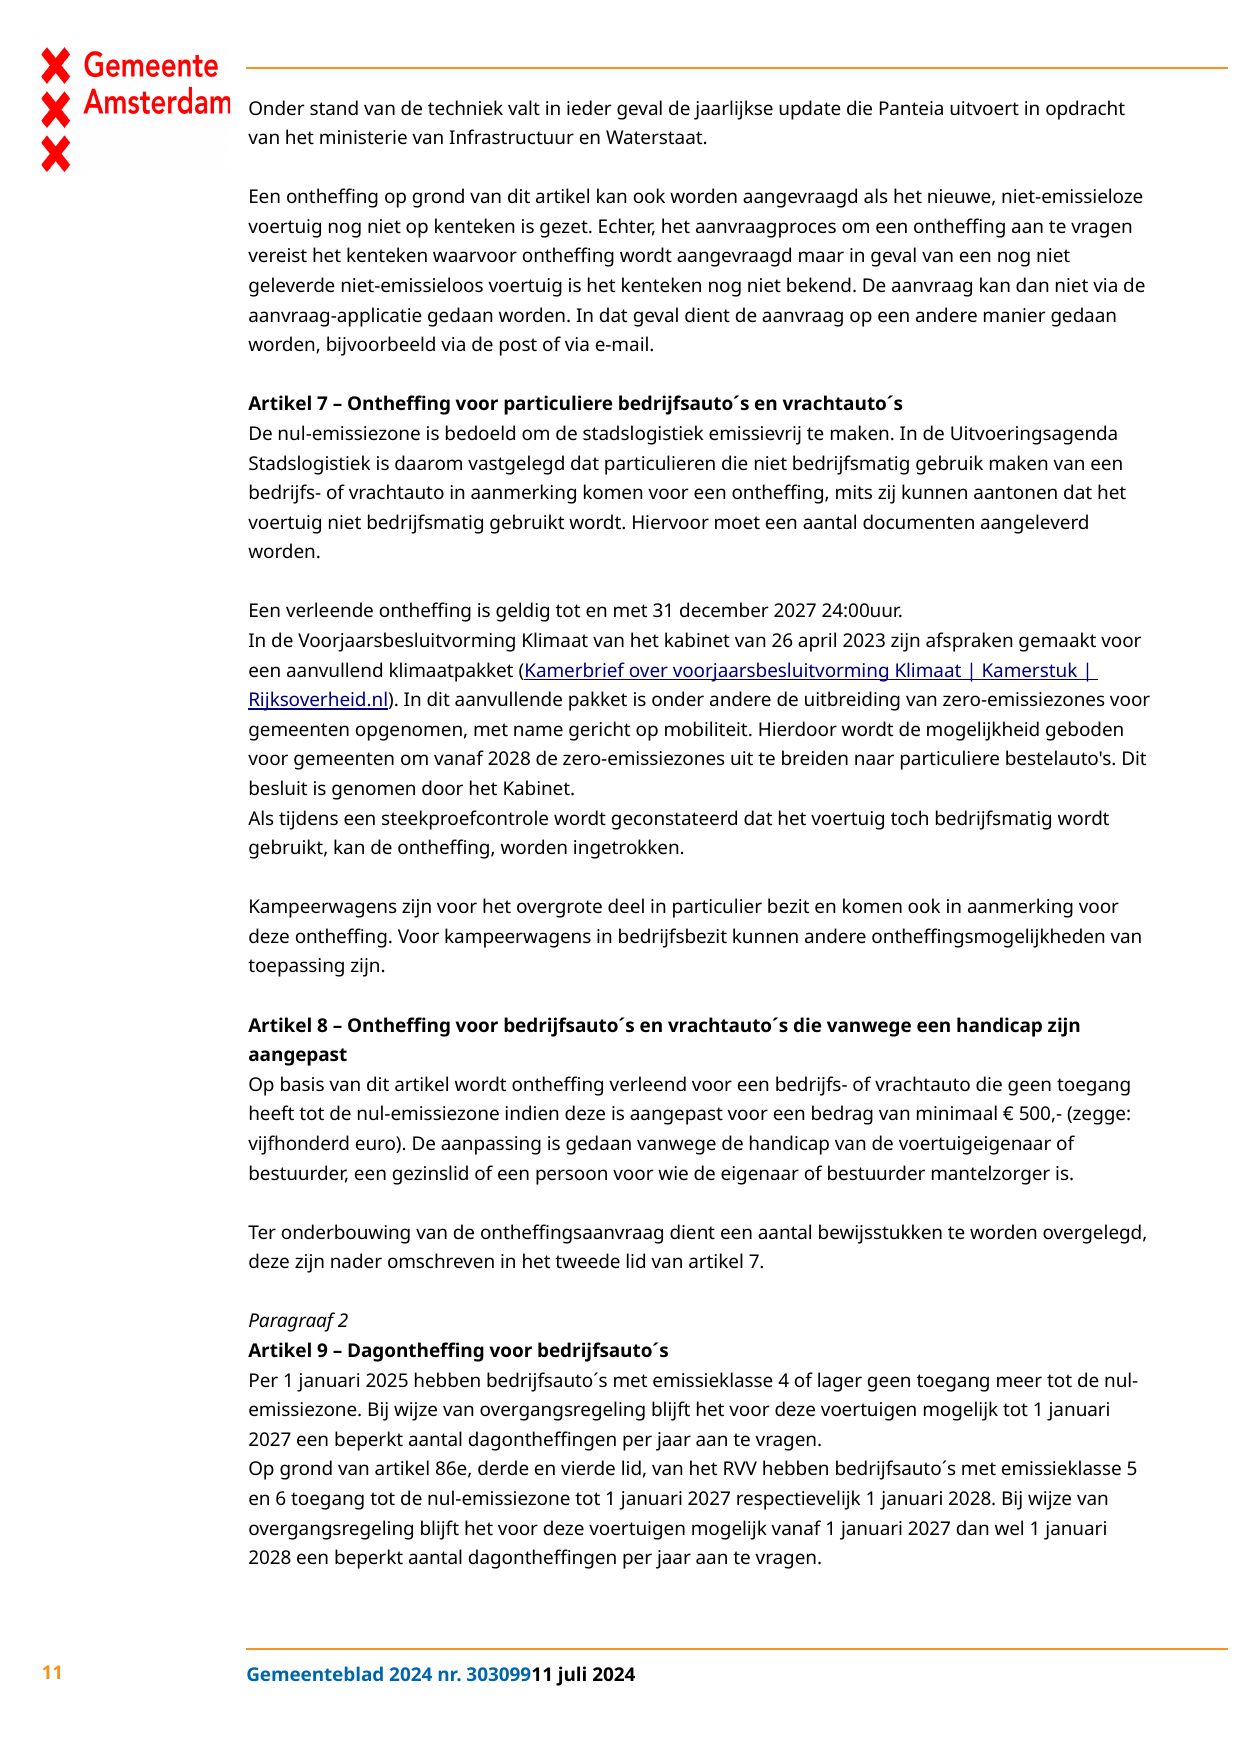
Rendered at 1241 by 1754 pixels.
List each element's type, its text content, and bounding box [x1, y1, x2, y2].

text Kampeerwagens zijn voor het overgrote deel in particulier bezit en komen ook in aanmerking voor deze ontheffing. Voor kampeerwagens in bedrijfsbezit kunnen andere ontheffingsmogelijkheden van toepassing zijn. [248, 893, 1152, 978]
text Artikel 8 – Ontheffing voor bedrijfsauto´s en vrachtauto´s die vanwege een handicap zijn aangepast [248, 1012, 1152, 1067]
text Paragraaf 2 [248, 1308, 1152, 1333]
picture [41, 47, 231, 172]
text Ter onderbouwing van de ontheffingsaanvraag dient een aantal bewijsstukken te worden overgelegd, deze zijn nader omschreven in het tweede lid van artikel 7. [248, 1219, 1152, 1274]
text De nul-emissiezone is bedoeld om de stadslogistiek emissievrij te maken. In de Uitvoeringsagenda Stadslogistiek is daarom vastgelegd dat particulieren die niet bedrijfsmatig gebruik maken van een bedrijfs- of vrachtauto in aanmerking komen voor een ontheffing, mits zij kunnen aantonen dat het voertuig niet bedrijfsmatig gebruikt wordt. Hiervoor moet een aantal documenten aangeleverd worden. [248, 420, 1152, 564]
text Op basis van dit artikel wordt ontheffing verleend voor een bedrijfs- of vrachtauto die geen toegang heeft tot de nul-emissiezone indien deze is aangepast voor een bedrag van minimaal € 500,- (zegge: vijfhonderd euro). De aanpassing is gedaan vanwege de handicap van de voertuigeigenaar of bestuurder, een gezinslid of een persoon voor wie de eigenaar of bestuurder mantelzorger is. [248, 1071, 1152, 1186]
text Per 1 januari 2025 hebben bedrijfsauto´s met emissieklasse 4 of lager geen toegang meer tot de nul-emissiezone. Bij wijze van overgangsregeling blijft het voor deze voertuigen mogelijk tot 1 januari 2027 een beperkt aantal dagontheffingen per jaar aan te vragen. [248, 1367, 1152, 1452]
text Een ontheffing op grond van dit artikel kan ook worden aangevraagd als het nieuwe, niet-emissieloze voertuig nog niet op kenteken is gezet. Echter, het aanvraagproces om een ontheffing aan te vragen vereist het kenteken waarvoor ontheffing wordt aangevraagd maar in geval van een nog niet geleverde niet-emissieloos voertuig is het kenteken nog niet bekend. De aanvraag kan dan niet via de aanvraag-applicatie gedaan worden. In dat geval dient de aanvraag op een andere manier gedaan worden, bijvoorbeeld via de post of via e-mail. [248, 183, 1152, 357]
text Als tijdens een steekproefcontrole wordt geconstateerd dat het voertuig toch bedrijfsmatig wordt gebruikt, kan de ontheffing, worden ingetrokken. [248, 805, 1152, 860]
text Onder stand van de techniek valt in ieder geval de jaarlijkse update die Panteia uitvoert in opdracht van het ministerie van Infrastructuur en Waterstaat. [248, 95, 1152, 150]
text In de Voorjaarsbesluitvorming Klimaat van het kabinet van 26 april 2023 zijn afspraken gemaakt voor een aanvullend klimaatpakket (Kamerbrief over voorjaarsbesluitvorming Klimaat | Kamerstuk | Rijksoverheid.nl). In dit aanvullende pakket is onder andere de uitbreiding van zero-emissiezones voor gemeenten opgenomen, met name gericht op mobiliteit. Hierdoor wordt de mogelijkheid geboden voor gemeenten om vanaf 2028 de zero-emissiezones uit te breiden naar particuliere bestelauto's. Dit besluit is genomen door het Kabinet. [248, 627, 1152, 801]
text Artikel 9 – Dagontheffing voor bedrijfsauto´s [248, 1337, 1152, 1363]
text Een verleende ontheffing is geldig tot en met 31 december 2027 24:00uur. [248, 598, 1152, 623]
text Op grond van artikel 86e, derde en vierde lid, van het RVV hebben bedrijfsauto´s met emissieklasse 5 en 6 toegang tot de nul-emissiezone tot 1 januari 2027 respectievelijk 1 januari 2028. Bij wijze van overgangsregeling blijft het voor deze voertuigen mogelijk vanaf 1 januari 2027 dan wel 1 januari 2028 een beperkt aantal dagontheffingen per jaar aan te vragen. [248, 1456, 1152, 1570]
text Artikel 7 – Ontheffing voor particuliere bedrijfsauto´s en vrachtauto´s [248, 391, 1152, 416]
